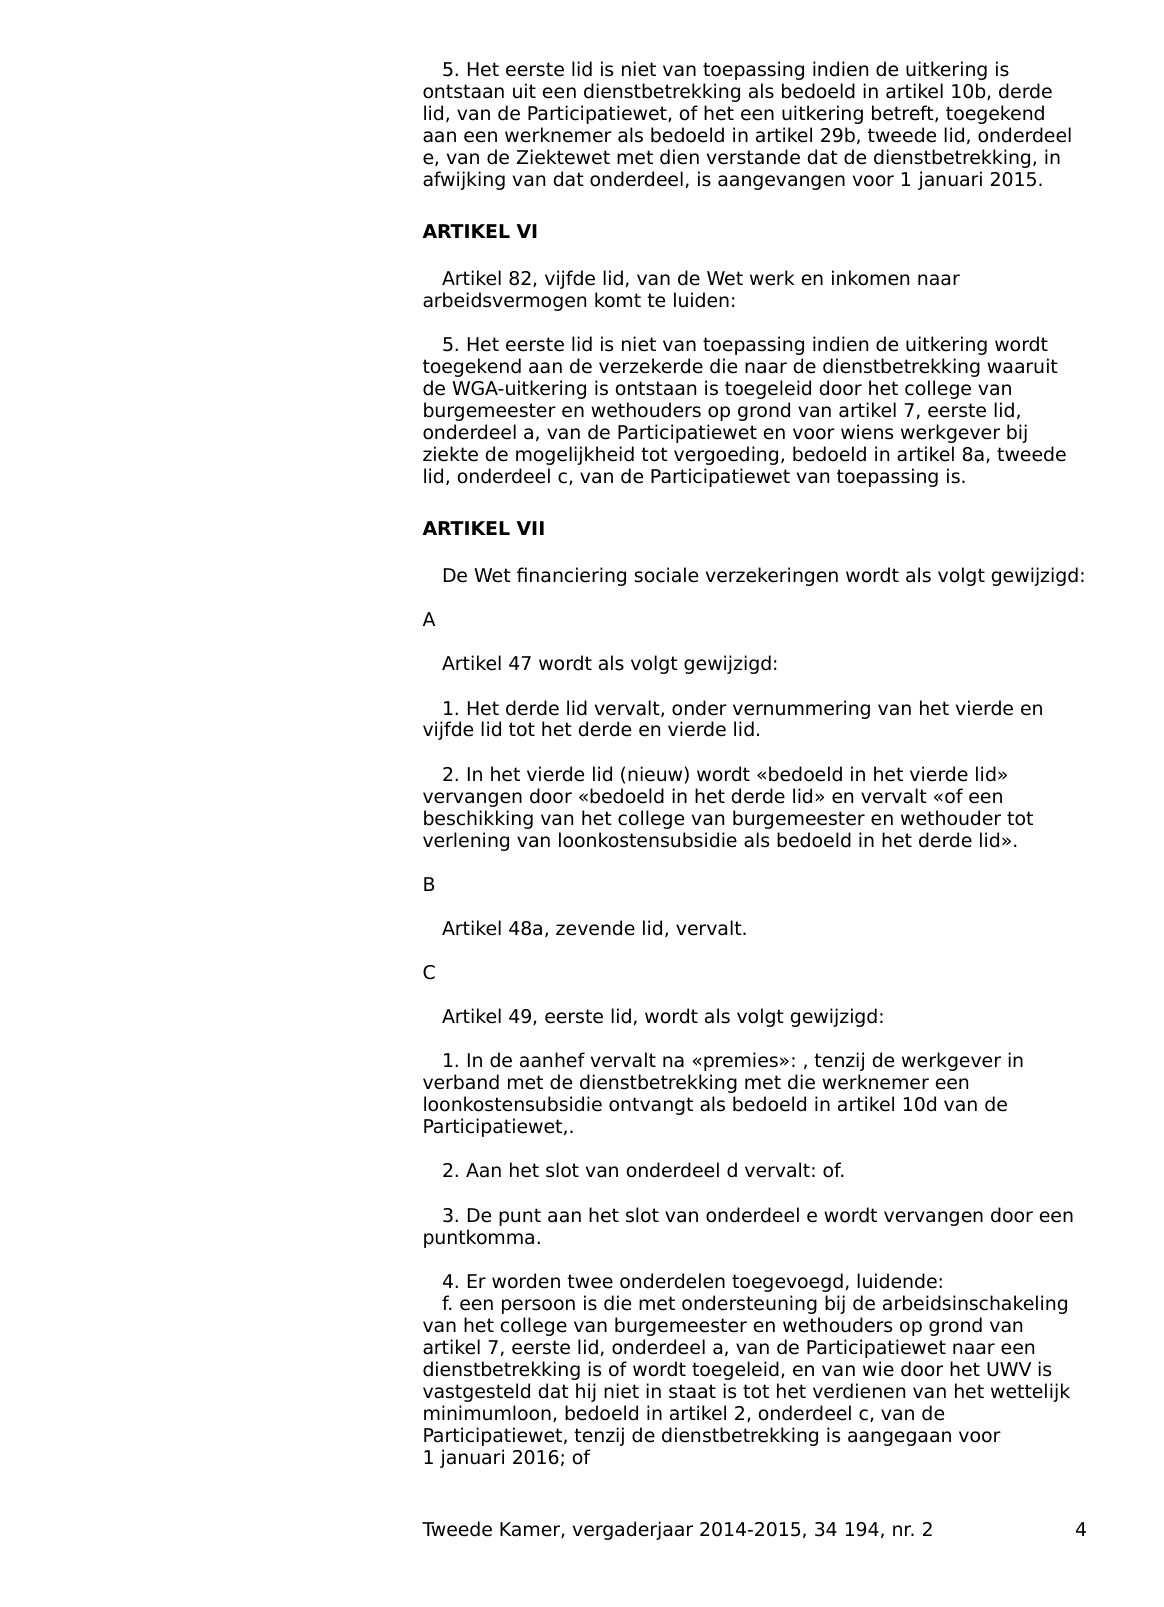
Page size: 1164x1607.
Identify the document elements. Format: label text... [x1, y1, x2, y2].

text 5. Het eerste lid is niet van toepassing indien de uitkering wordt toegekend aan de verzekerde die naar de dienstbetrekking waaruit de WGA-uitkering is ontstaan is toegeleid door het college van burgemeester en wethouders op grond van artikel 7, eerste lid, onderdeel a, van de Participatiewet en voor wiens werkgever bij ziekte de mogelijkheid tot vergoeding, bedoeld in artikel 8a, tweede lid, onderdeel c, van de Participatiewet van toepassing is. [422, 334, 1087, 488]
text Artikel 48a, zevende lid, vervalt. [422, 918, 1087, 940]
text f. een persoon is die met ondersteuning bij de arbeidsinschakeling van het college van burgemeester en wethouders op grond van artikel 7, eerste lid, onderdeel a, van de Participatiewet naar een dienstbetrekking is of wordt toegeleid, en van wie door het UWV is vastgesteld dat hij niet in staat is tot het verdienen van het wettelijk minimumloon, bedoeld in artikel 2, onderdeel c, van de Participatiewet, tenzij de dienstbetrekking is aangegaan voor 1 januari 2016; of [422, 1293, 1087, 1468]
text 1. In de aanhef vervalt na «premies»: , tenzij de werkgever in verband met de dienstbetrekking met die werknemer een loonkostensubsidie ontvangt als bedoeld in artikel 10d van de Participatiewet,. [422, 1050, 1087, 1138]
text 2. Aan het slot van onderdeel d vervalt: of. [422, 1160, 1087, 1182]
subtitle ARTIKEL VII [422, 518, 1087, 540]
subtitle ARTIKEL VI [422, 221, 1087, 243]
text C [422, 962, 1087, 984]
text 1. Het derde lid vervalt, onder vernummering van het vierde en vijfde lid tot het derde en vierde lid. [422, 697, 1087, 741]
text 3. De punt aan het slot van onderdeel e wordt vervangen door een puntkomma. [422, 1204, 1087, 1248]
text Artikel 82, vijfde lid, van de Wet werk en inkomen naar arbeidsvermogen komt te luiden: [422, 268, 1087, 312]
text De Wet financiering sociale verzekeringen wordt als volgt gewijzigd: [422, 565, 1087, 587]
text B [422, 874, 1087, 896]
text 5. Het eerste lid is niet van toepassing indien de uitkering is ontstaan uit een dienstbetrekking als bedoeld in artikel 10b, derde lid, van de Participatiewet, of het een uitkering betreft, toegekend aan een werknemer als bedoeld in artikel 29b, tweede lid, onderdeel e, van de Ziektewet met dien verstande dat de dienstbetrekking, in afwijking van dat onderdeel, is aangevangen voor 1 januari 2015. [422, 59, 1087, 191]
text Artikel 49, eerste lid, wordt als volgt gewijzigd: [422, 1006, 1087, 1028]
text 2. In het vierde lid (nieuw) wordt «bedoeld in het vierde lid» vervangen door «bedoeld in het derde lid» en vervalt «of een beschikking van het college van burgemeester en wethouder tot verlening van loonkostensubsidie als bedoeld in het derde lid». [422, 763, 1087, 851]
text Artikel 47 wordt als volgt gewijzigd: [422, 653, 1087, 675]
text A [422, 609, 1087, 631]
text 4. Er worden twee onderdelen toegevoegd, luidende: [422, 1271, 1087, 1293]
